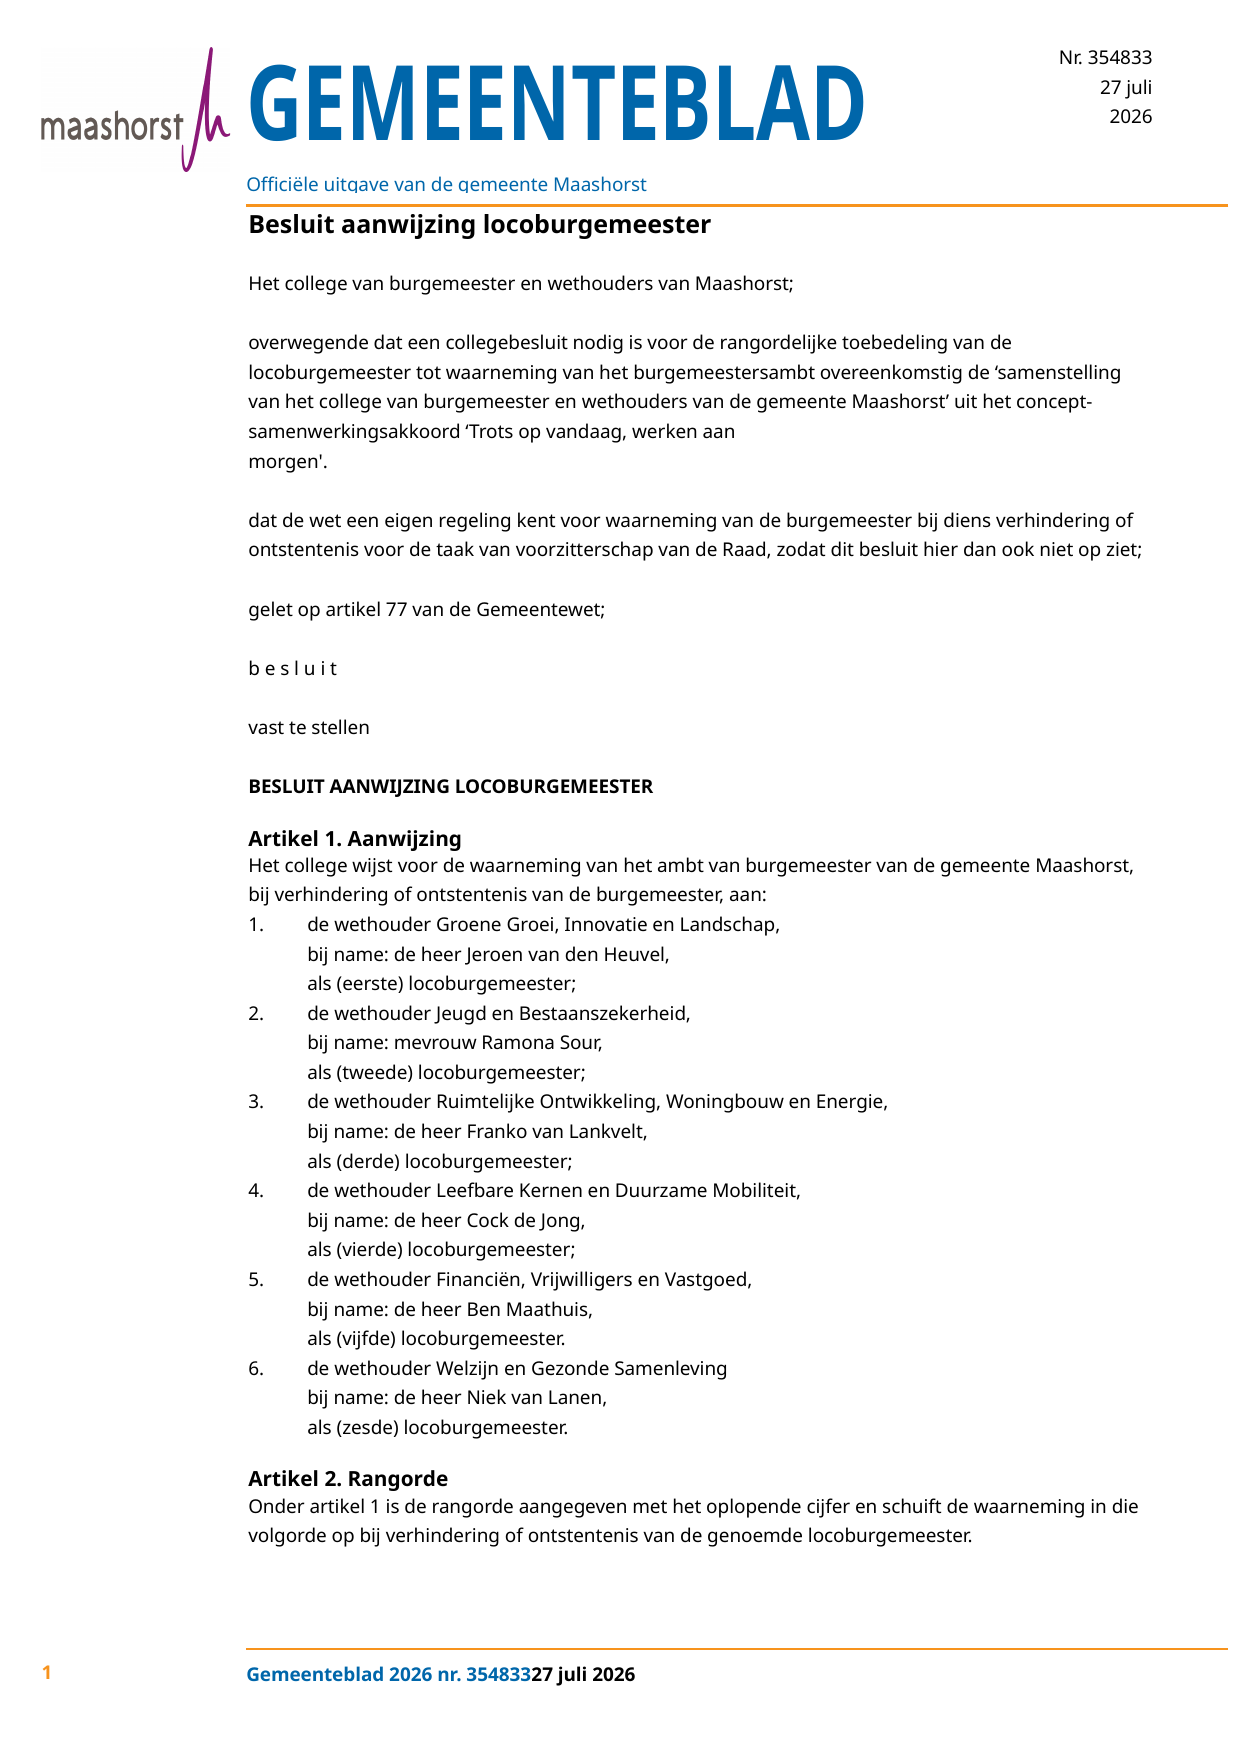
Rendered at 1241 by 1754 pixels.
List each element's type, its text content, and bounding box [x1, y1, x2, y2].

list als (zesde) locoburgemeester. [248, 1414, 1152, 1440]
list bij name: mevrouw Ramona Sour, [248, 1029, 1152, 1055]
list de wethouder Leefbare Kernen en Duurzame Mobiliteit, [248, 1177, 1152, 1203]
text gelet op artikel 77 van de Gemeentewet; [248, 596, 1152, 621]
text overwegende dat een collegebesluit nodig is voor de rangordelijke toebedeling van de locoburgemeester tot waarneming van het burgemeestersambt overeenkomstig de ‘samenstelling van het college van burgemeester en wethouders van de gemeente Maashorst’ uit het concept-samenwerkingsakkoord ‘Trots op vandaag, werken aan [248, 329, 1152, 444]
text Artikel 1. Aanwijzing [248, 824, 1152, 852]
list de wethouder Ruimtelijke Ontwikkeling, Woningbouw en Energie, [248, 1089, 1152, 1114]
text Artikel 2. Rangorde [248, 1464, 1152, 1493]
list de wethouder Welzijn en Gezonde Samenleving [248, 1355, 1152, 1381]
text vast te stellen [248, 714, 1152, 740]
list de wethouder Jeugd en Bestaanszekerheid, [248, 1000, 1152, 1026]
list de wethouder Groene Groei, Innovatie en Landschap, [248, 911, 1152, 937]
text Besluit aanwijzing locoburgemeester [248, 207, 1152, 241]
list bij name: de heer Cock de Jong, [248, 1207, 1152, 1233]
list als (eerste) locoburgemeester; [248, 970, 1152, 996]
list als (vijfde) locoburgemeester. [248, 1325, 1152, 1351]
text dat de wet een eigen regeling kent voor waarneming van de burgemeester bij diens verhindering of ontstentenis voor de taak van voorzitterschap van de Raad, zodat dit besluit hier dan ook niet op ziet; [248, 507, 1152, 562]
text b e s l u i t [248, 655, 1152, 681]
list als (tweede) locoburgemeester; [248, 1059, 1152, 1085]
text Het college wijst voor de waarneming van het ambt van burgemeester van de gemeente Maashorst, bij verhindering of ontstentenis van de burgemeester, aan: [248, 852, 1152, 907]
list als (derde) locoburgemeester; [248, 1148, 1152, 1174]
list de wethouder Financiën, Vrijwilligers en Vastgoed, [248, 1266, 1152, 1292]
text morgen'. [248, 448, 1152, 473]
list als (vierde) locoburgemeester; [248, 1237, 1152, 1262]
text Onder artikel 1 is de rangorde aangegeven met het oplopende cijfer en schuift de waarneming in die volgorde op bij verhindering of ontstentenis van de genoemde locoburgemeester. [248, 1493, 1152, 1548]
list bij name: de heer Franko van Lankvelt, [248, 1118, 1152, 1144]
text BESLUIT AANWIJZING LOCOBURGEMEESTER [248, 773, 1152, 799]
list bij name: de heer Niek van Lanen, [248, 1384, 1152, 1410]
text Het college van burgemeester en wethouders van Maashorst; [248, 270, 1152, 296]
list bij name: de heer Ben Maathuis, [248, 1296, 1152, 1322]
list bij name: de heer Jeroen van den Heuvel, [248, 941, 1152, 967]
picture [41, 47, 231, 172]
